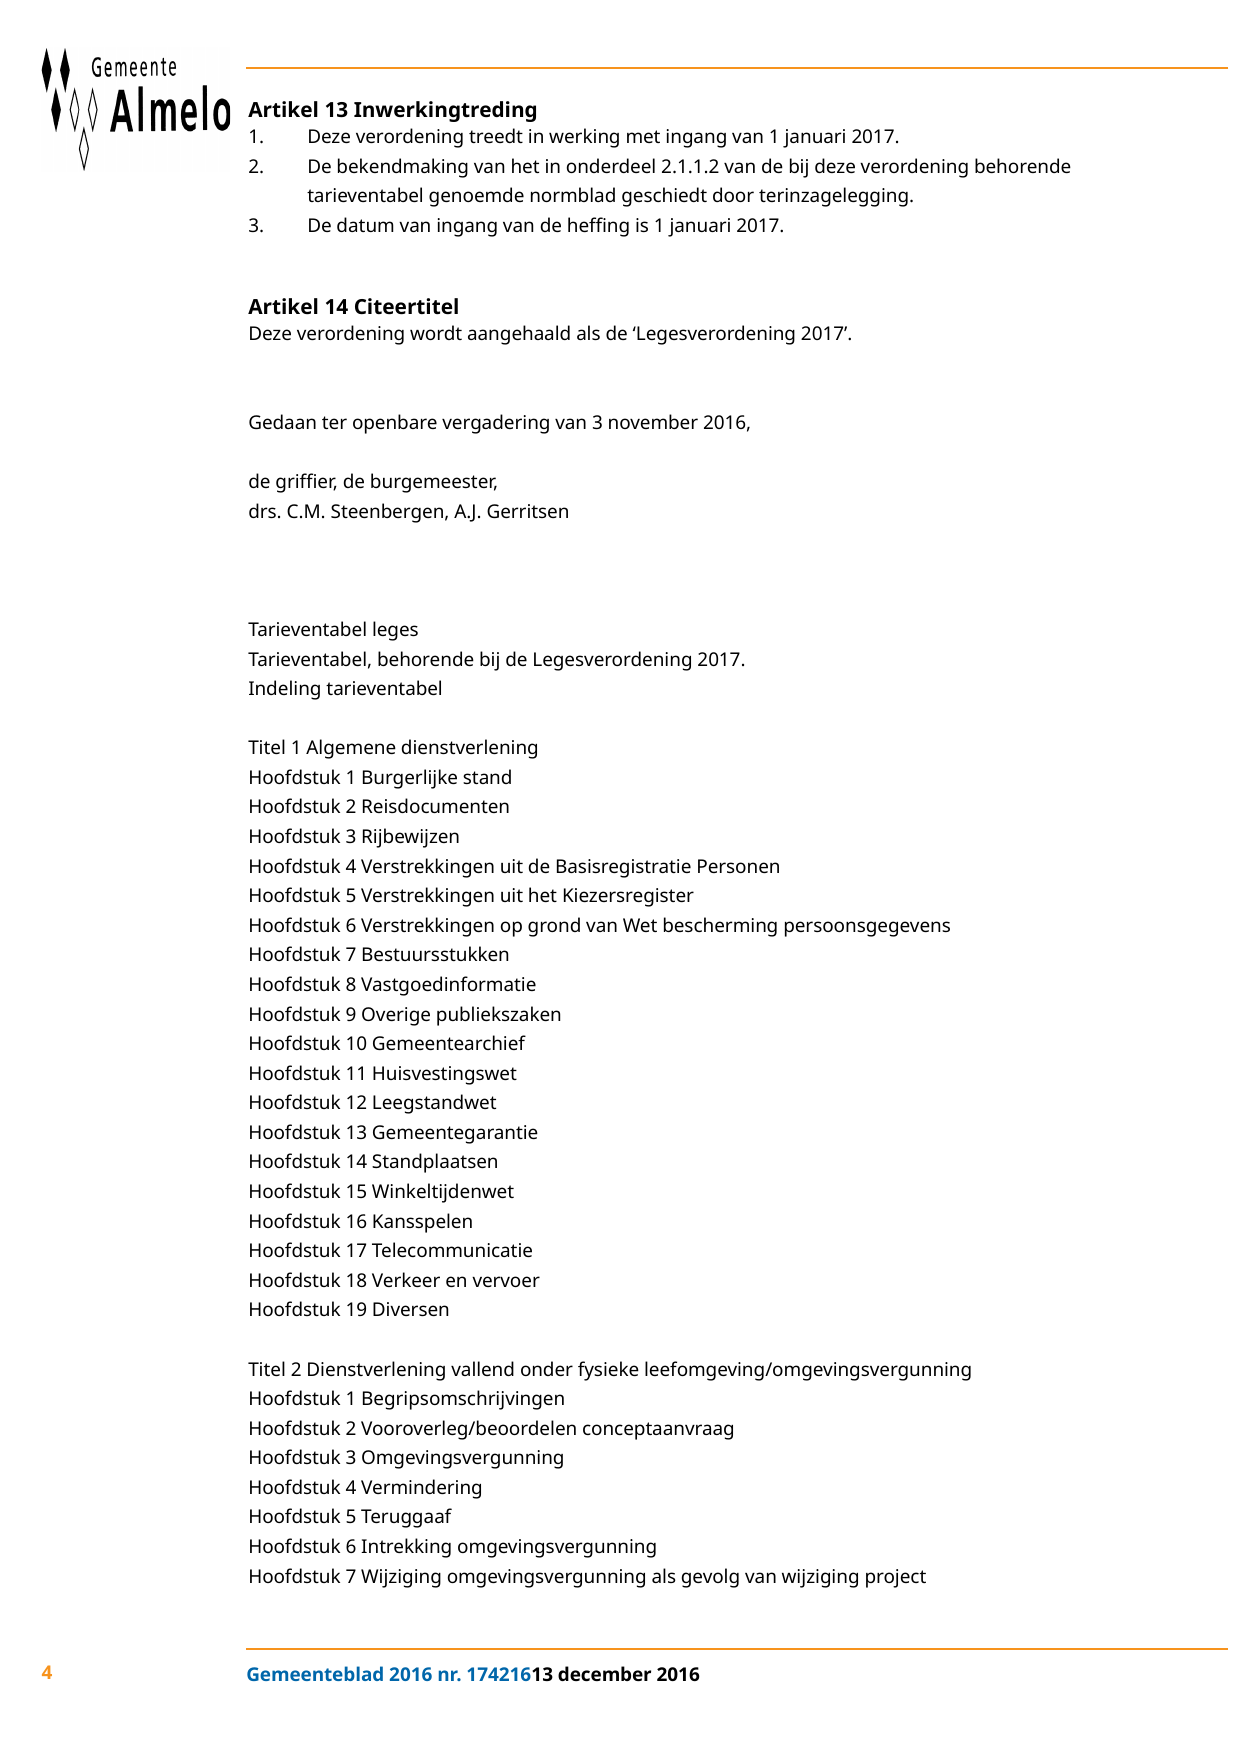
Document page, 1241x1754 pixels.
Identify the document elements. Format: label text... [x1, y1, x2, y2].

text Hoofdstuk 13 Gemeentegarantie [248, 1119, 1152, 1145]
text Hoofdstuk 7 Wijziging omgevingsvergunning als gevolg van wijziging project [248, 1563, 1152, 1589]
text Hoofdstuk 3 Omgevingsvergunning [248, 1444, 1152, 1470]
text Hoofdstuk 3 Rijbewijzen [248, 823, 1152, 849]
text drs. C.M. Steenbergen, A.J. Gerritsen [248, 498, 1152, 524]
text Hoofdstuk 5 Verstrekkingen uit het Kiezersregister [248, 882, 1152, 908]
text Artikel 14 Citeertitel [248, 292, 1152, 320]
text Hoofdstuk 5 Teruggaaf [248, 1504, 1152, 1529]
text Hoofdstuk 2 Reisdocumenten [248, 794, 1152, 819]
text Hoofdstuk 4 Verstrekkingen uit de Basisregistratie Personen [248, 853, 1152, 879]
text Hoofdstuk 10 Gemeentearchief [248, 1030, 1152, 1056]
text Tarieventabel, behorende bij de Legesverordening 2017. [248, 646, 1152, 672]
picture [41, 47, 231, 172]
text Deze verordening wordt aangehaald als de ‘Legesverordening 2017’. [248, 320, 1152, 346]
text Hoofdstuk 1 Burgerlijke stand [248, 764, 1152, 790]
text Titel 1 Algemene dienstverlening [248, 734, 1152, 760]
text Titel 2 Dienstverlening vallend onder fysieke leefomgeving/omgevingsvergunning [248, 1356, 1152, 1382]
text Hoofdstuk 1 Begripsomschrijvingen [248, 1385, 1152, 1411]
text Hoofdstuk 11 Huisvestingswet [248, 1060, 1152, 1086]
text Hoofdstuk 2 Vooroverleg/beoordelen conceptaanvraag [248, 1415, 1152, 1441]
text de griffier, de burgemeester, [248, 468, 1152, 494]
text Tarieventabel leges [248, 616, 1152, 642]
text Artikel 13 Inwerkingtreding [248, 95, 1152, 123]
list De datum van ingang van de heffing is 1 januari 2017. [248, 212, 1152, 238]
text Hoofdstuk 4 Vermindering [248, 1474, 1152, 1500]
text Hoofdstuk 12 Leegstandwet [248, 1089, 1152, 1115]
text Indeling tarieventabel [248, 675, 1152, 701]
text Hoofdstuk 6 Verstrekkingen op grond van Wet bescherming persoonsgegevens [248, 912, 1152, 938]
list Deze verordening treedt in werking met ingang van 1 januari 2017. [248, 123, 1152, 149]
text Hoofdstuk 7 Bestuursstukken [248, 942, 1152, 967]
text Gedaan ter openbare vergadering van 3 november 2016, [248, 409, 1152, 435]
text Hoofdstuk 9 Overige publiekszaken [248, 1001, 1152, 1027]
text Hoofdstuk 14 Standplaatsen [248, 1149, 1152, 1174]
text Hoofdstuk 18 Verkeer en vervoer [248, 1267, 1152, 1293]
text Hoofdstuk 19 Diversen [248, 1297, 1152, 1322]
text Hoofdstuk 16 Kansspelen [248, 1208, 1152, 1234]
text Hoofdstuk 8 Vastgoedinformatie [248, 971, 1152, 997]
text Hoofdstuk 15 Winkeltijdenwet [248, 1178, 1152, 1204]
list De bekendmaking van het in onderdeel 2.1.1.2 van de bij deze verordening behorende tarieventabel genoemde normblad geschiedt door terinzagelegging. [248, 153, 1152, 208]
text Hoofdstuk 17 Telecommunicatie [248, 1237, 1152, 1263]
text Hoofdstuk 6 Intrekking omgevingsvergunning [248, 1533, 1152, 1559]
